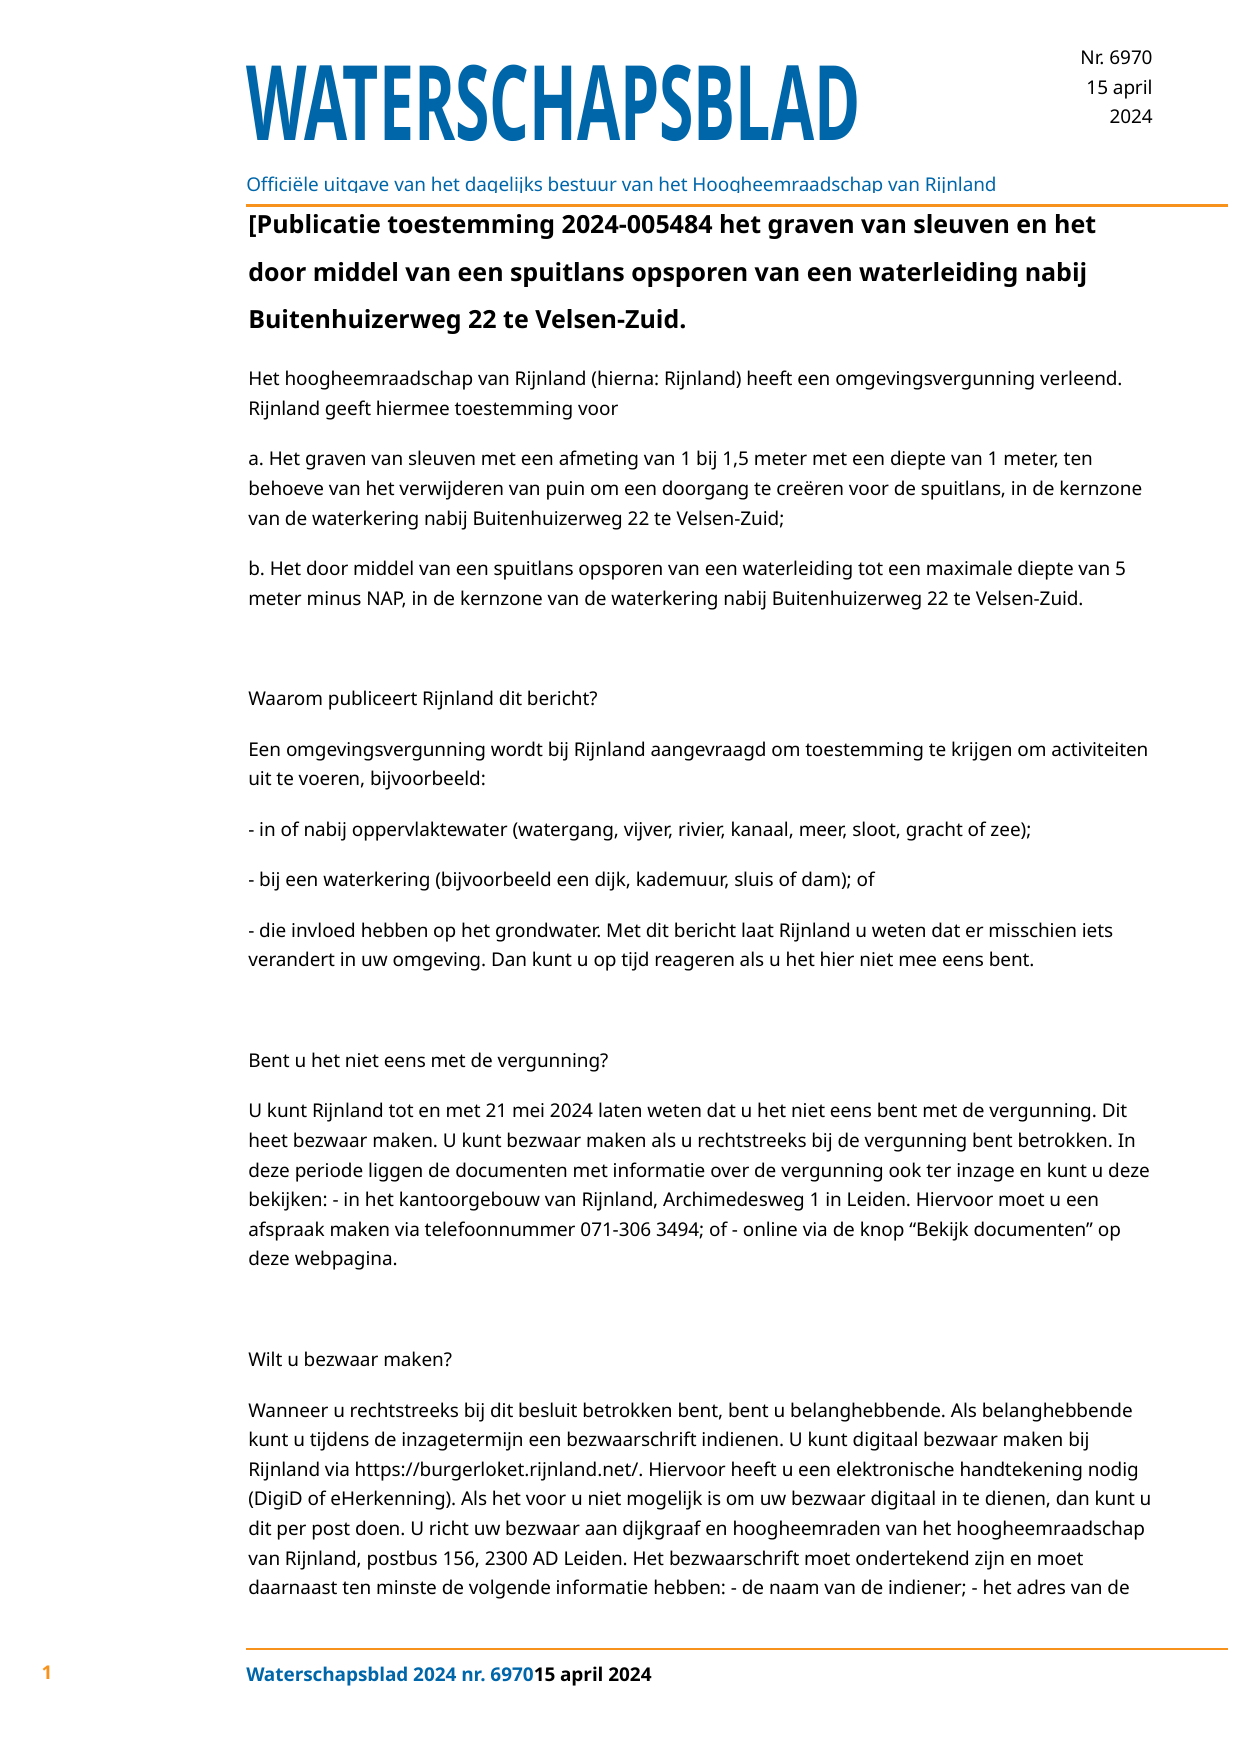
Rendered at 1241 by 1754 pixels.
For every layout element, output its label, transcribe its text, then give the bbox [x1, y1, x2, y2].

text Wilt u bezwaar maken? [248, 1346, 1152, 1372]
picture [41, 47, 231, 172]
text - die invloed hebben op het grondwater. Met dit bericht laat Rijnland u weten dat er misschien iets verandert in uw omgeving. Dan kunt u op tijd reageren als u het hier niet mee eens bent. [248, 917, 1152, 972]
text U kunt Rijnland tot en met 21 mei 2024 laten weten dat u het niet eens bent met de vergunning. Dit heet bezwaar maken. U kunt bezwaar maken als u rechtstreeks bij de vergunning bent betrokken. In deze periode liggen de documenten met informatie over de vergunning ook ter inzage en kunt u deze bekijken: - in het kantoorgebouw van Rijnland, Archimedesweg 1 in Leiden. Hiervoor moet u een afspraak maken via telefoonnummer 071-306 3494; of - online via de knop “Bekijk documenten” op deze webpagina. [248, 1098, 1152, 1271]
text - in of nabij oppervlaktewater (watergang, vijver, rivier, kanaal, meer, sloot, gracht of zee); [248, 816, 1152, 842]
text Waarom publiceert Rijnland dit bericht? [248, 686, 1152, 711]
text [Publicatie toestemming 2024-005484 het graven van sleuven en het door middel van een spuitlans opsporen van een waterleiding nabij Buitenhuizerweg 22 te Velsen-Zuid. [248, 207, 1152, 336]
text Bent u het niet eens met de vergunning? [248, 1047, 1152, 1073]
text b. Het door middel van een spuitlans opsporen van een waterleiding tot een maximale diepte van 5 meter minus NAP, in de kernzone van de waterkering nabij Buitenhuizerweg 22 te Velsen-Zuid. [248, 555, 1152, 610]
text a. Het graven van sleuven met een afmeting van 1 bij 1,5 meter met een diepte van 1 meter, ten behoeve van het verwijderen van puin om een doorgang te creëren voor de spuitlans, in de kernzone van de waterkering nabij Buitenhuizerweg 22 te Velsen-Zuid; [248, 446, 1152, 530]
text Een omgevingsvergunning wordt bij Rijnland aangevraagd om toestemming te krijgen om activiteiten uit te voeren, bijvoorbeeld: [248, 736, 1152, 791]
text Het hoogheemraadschap van Rijnland (hierna: Rijnland) heeft een omgevingsvergunning verleend. Rijnland geeft hiermee toestemming voor [248, 366, 1152, 421]
text Wanneer u rechtstreeks bij dit besluit betrokken bent, bent u belanghebbende. Als belanghebbende kunt u tijdens de inzagetermijn een bezwaarschrift indienen. U kunt digitaal bezwaar maken bij Rijnland via https://burgerloket.rijnland.net/. Hiervoor heeft u een elektronische handtekening nodig (DigiD of eHerkenning). Als het voor u niet mogelijk is om uw bezwaar digitaal in te dienen, dan kunt u dit per post doen. U richt uw bezwaar aan dijkgraaf en hoogheemraden van het hoogheemraadschap van Rijnland, postbus 156, 2300 AD Leiden. Het bezwaarschrift moet ondertekend zijn en moet daarnaast ten minste de volgende informatie hebben: - de naam van de indiener; - het adres van de [248, 1397, 1152, 1600]
text - bij een waterkering (bijvoorbeeld een dijk, kademuur, sluis of dam); of [248, 866, 1152, 892]
